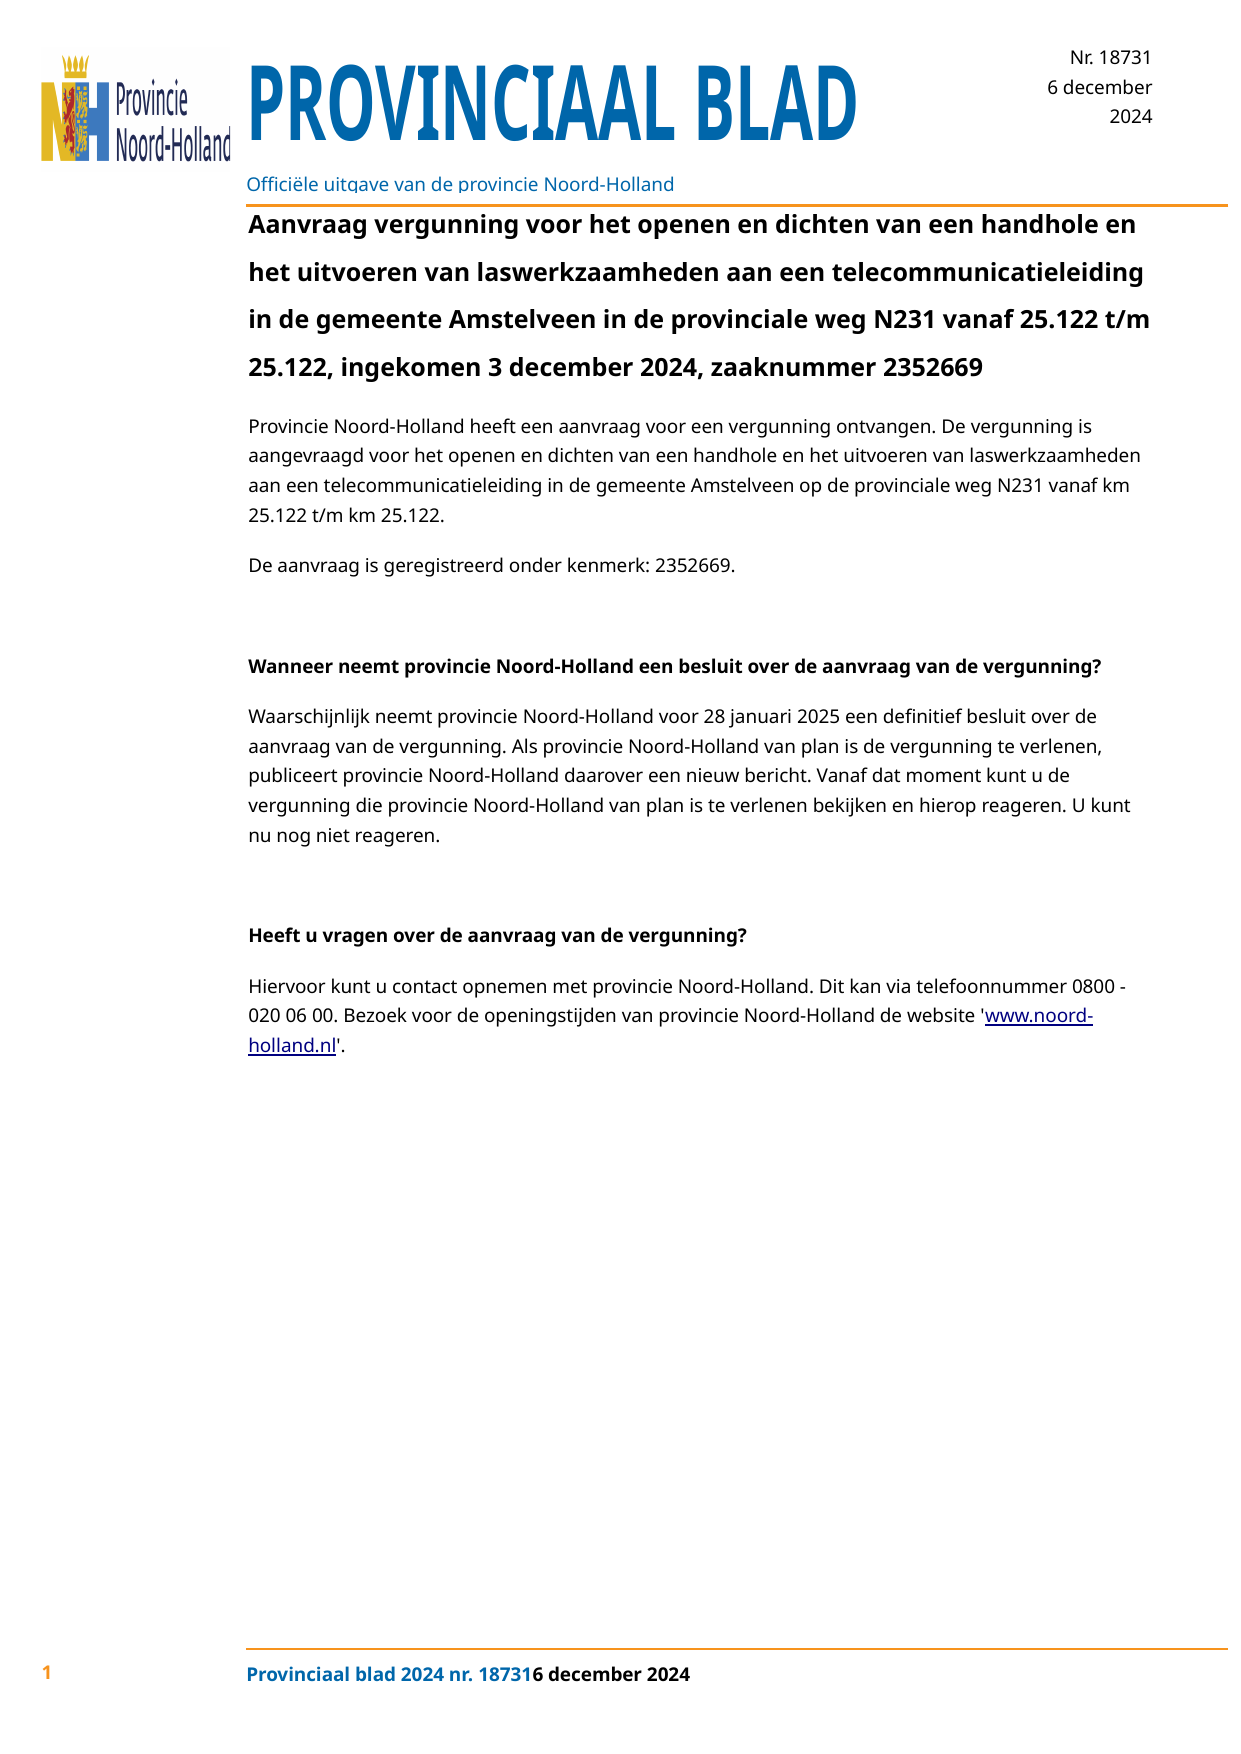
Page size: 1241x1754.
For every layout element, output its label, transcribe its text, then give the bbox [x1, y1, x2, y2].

text Waarschijnlijk neemt provincie Noord-Holland voor 28 januari 2025 een definitief besluit over de aanvraag van de vergunning. Als provincie Noord-Holland van plan is de vergunning te verlenen, publiceert provincie Noord-Holland daarover een nieuw bericht. Vanaf dat moment kunt u de vergunning die provincie Noord-Holland van plan is te verlenen bekijken en hierop reageren. U kunt nu nog niet reageren. [248, 703, 1152, 848]
text De aanvraag is geregistreerd onder kenmerk: 2352669. [248, 552, 1152, 578]
picture [41, 47, 231, 172]
text Heeft u vragen over de aanvraag van de vergunning? [248, 923, 1152, 948]
text Aanvraag vergunning voor het openen en dichten van een handhole en het uitvoeren van laswerkzaamheden aan een telecommunicatieleiding in de gemeente Amstelveen in de provinciale weg N231 vanaf 25.122 t/m 25.122, ingekomen 3 december 2024, zaaknummer 2352669 [248, 207, 1152, 384]
text Provincie Noord-Holland heeft een aanvraag voor een vergunning ontvangen. De vergunning is aangevraagd voor het openen en dichten van een handhole en het uitvoeren van laswerkzaamheden aan een telecommunicatieleiding in de gemeente Amstelveen op de provinciale weg N231 vanaf km 25.122 t/m km 25.122. [248, 413, 1152, 528]
text Hiervoor kunt u contact opnemen met provincie Noord-Holland. Dit kan via telefoonnummer 0800 - 020 06 00. Bezoek voor de openingstijden van provincie Noord-Holland de website 'www.noord-holland.nl'. [248, 973, 1152, 1058]
text Wanneer neemt provincie Noord-Holland een besluit over de aanvraag van de vergunning? [248, 653, 1152, 679]
